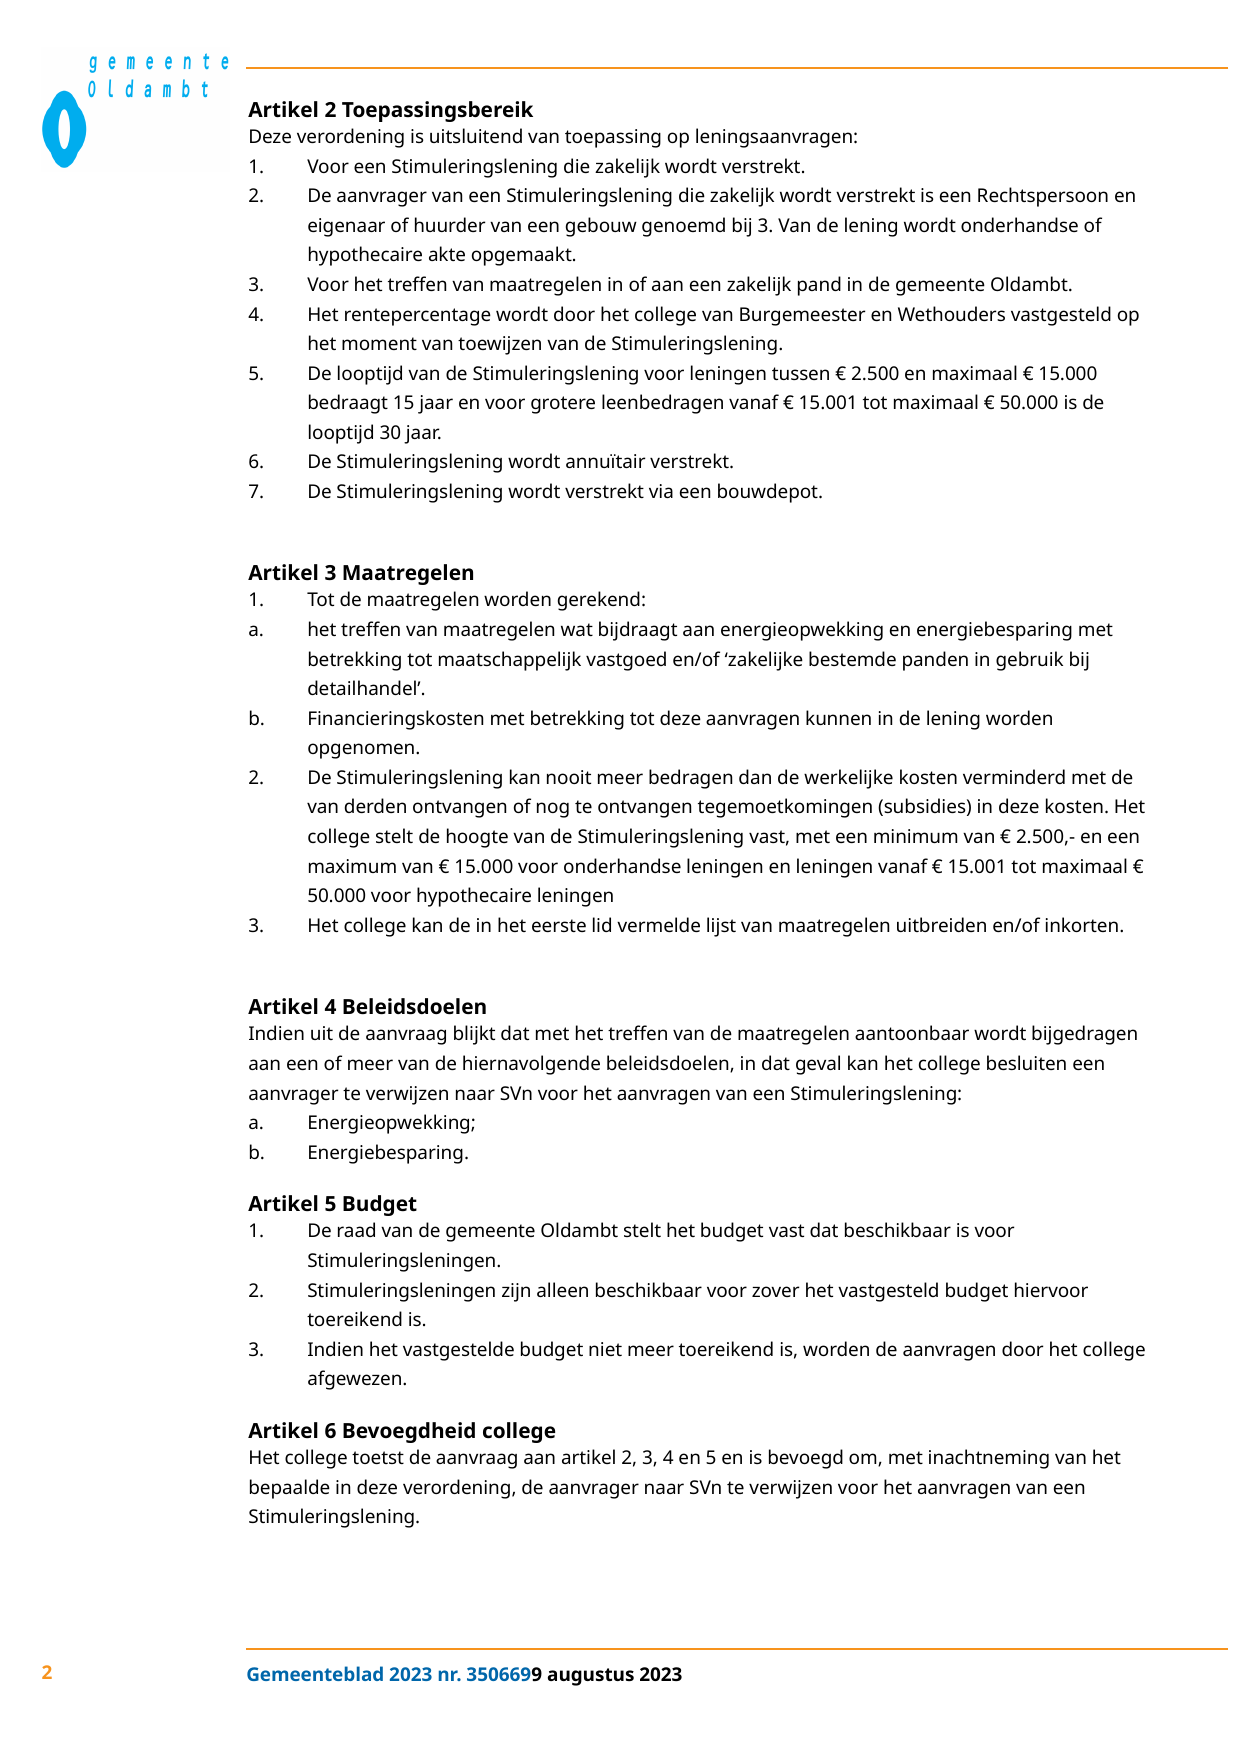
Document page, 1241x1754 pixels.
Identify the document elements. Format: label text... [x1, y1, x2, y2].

text Artikel 4 Beleidsdoelen [248, 992, 1152, 1021]
list Energiebesparing. [248, 1139, 1152, 1164]
list Financieringskosten met betrekking tot deze aanvragen kunnen in de lening worden opgenomen. [248, 705, 1152, 760]
text Het college toetst de aanvraag aan artikel 2, 3, 4 en 5 en is bevoegd om, met inachtneming van het bepaalde in deze verordening, de aanvrager naar SVn te verwijzen voor het aanvragen van een Stimuleringslening. [248, 1444, 1152, 1529]
text Indien uit de aanvraag blijkt dat met het treffen van de maatregelen aantoonbaar wordt bijgedragen aan een of meer van de hiernavolgende beleidsdoelen, in dat geval kan het college besluiten een aanvrager te verwijzen naar SVn voor het aanvragen van een Stimuleringslening: [248, 1021, 1152, 1105]
list De looptijd van de Stimuleringslening voor leningen tussen € 2.500 en maximaal € 15.000 bedraagt 15 jaar en voor grotere leenbedragen vanaf € 15.001 tot maximaal € 50.000 is de looptijd 30 jaar. [248, 360, 1152, 445]
list De raad van de gemeente Oldambt stelt het budget vast dat beschikbaar is voor Stimuleringsleningen. [248, 1218, 1152, 1273]
list Tot de maatregelen worden gerekend: [248, 587, 1152, 612]
text Deze verordening is uitsluitend van toepassing op leningsaanvragen: [248, 123, 1152, 149]
list De aanvrager van een Stimuleringslening die zakelijk wordt verstrekt is een Rechtspersoon en eigenaar of huurder van een gebouw genoemd bij 3. Van de lening wordt onderhandse of hypothecaire akte opgemaakt. [248, 182, 1152, 267]
list Stimuleringsleningen zijn alleen beschikbaar voor zover het vastgesteld budget hiervoor toereikend is. [248, 1277, 1152, 1332]
list De Stimuleringslening wordt annuïtair verstrekt. [248, 449, 1152, 474]
list het treffen van maatregelen wat bijdraagt aan energieopwekking en energiebesparing met betrekking tot maatschappelijk vastgoed en/of ‘zakelijke bestemde panden in gebruik bij detailhandel’. [248, 616, 1152, 701]
list Het rentepercentage wordt door het college van Burgemeester en Wethouders vastgesteld op het moment van toewijzen van de Stimuleringslening. [248, 301, 1152, 356]
list Indien het vastgestelde budget niet meer toereikend is, worden de aanvragen door het college afgewezen. [248, 1336, 1152, 1391]
text Artikel 5 Budget [248, 1189, 1152, 1218]
list De Stimuleringslening wordt verstrekt via een bouwdepot. [248, 478, 1152, 504]
list Het college kan de in het eerste lid vermelde lijst van maatregelen uitbreiden en/of inkorten. [248, 912, 1152, 938]
list Voor het treffen van maatregelen in of aan een zakelijk pand in de gemeente Oldambt. [248, 271, 1152, 297]
list De Stimuleringslening kan nooit meer bedragen dan de werkelijke kosten verminderd met de van derden ontvangen of nog te ontvangen tegemoetkomingen (subsidies) in deze kosten. Het college stelt de hoogte van de Stimuleringslening vast, met een minimum van € 2.500,- en een maximum van € 15.000 voor onderhandse leningen en leningen vanaf € 15.001 tot maximaal € 50.000 voor hypothecaire leningen [248, 764, 1152, 908]
text Artikel 2 Toepassingsbereik [248, 95, 1152, 123]
list Voor een Stimuleringslening die zakelijk wordt verstrekt. [248, 153, 1152, 178]
list Energieopwekking; [248, 1109, 1152, 1135]
text Artikel 3 Maatregelen [248, 558, 1152, 587]
text Artikel 6 Bevoegdheid college [248, 1416, 1152, 1444]
picture [41, 47, 231, 172]
